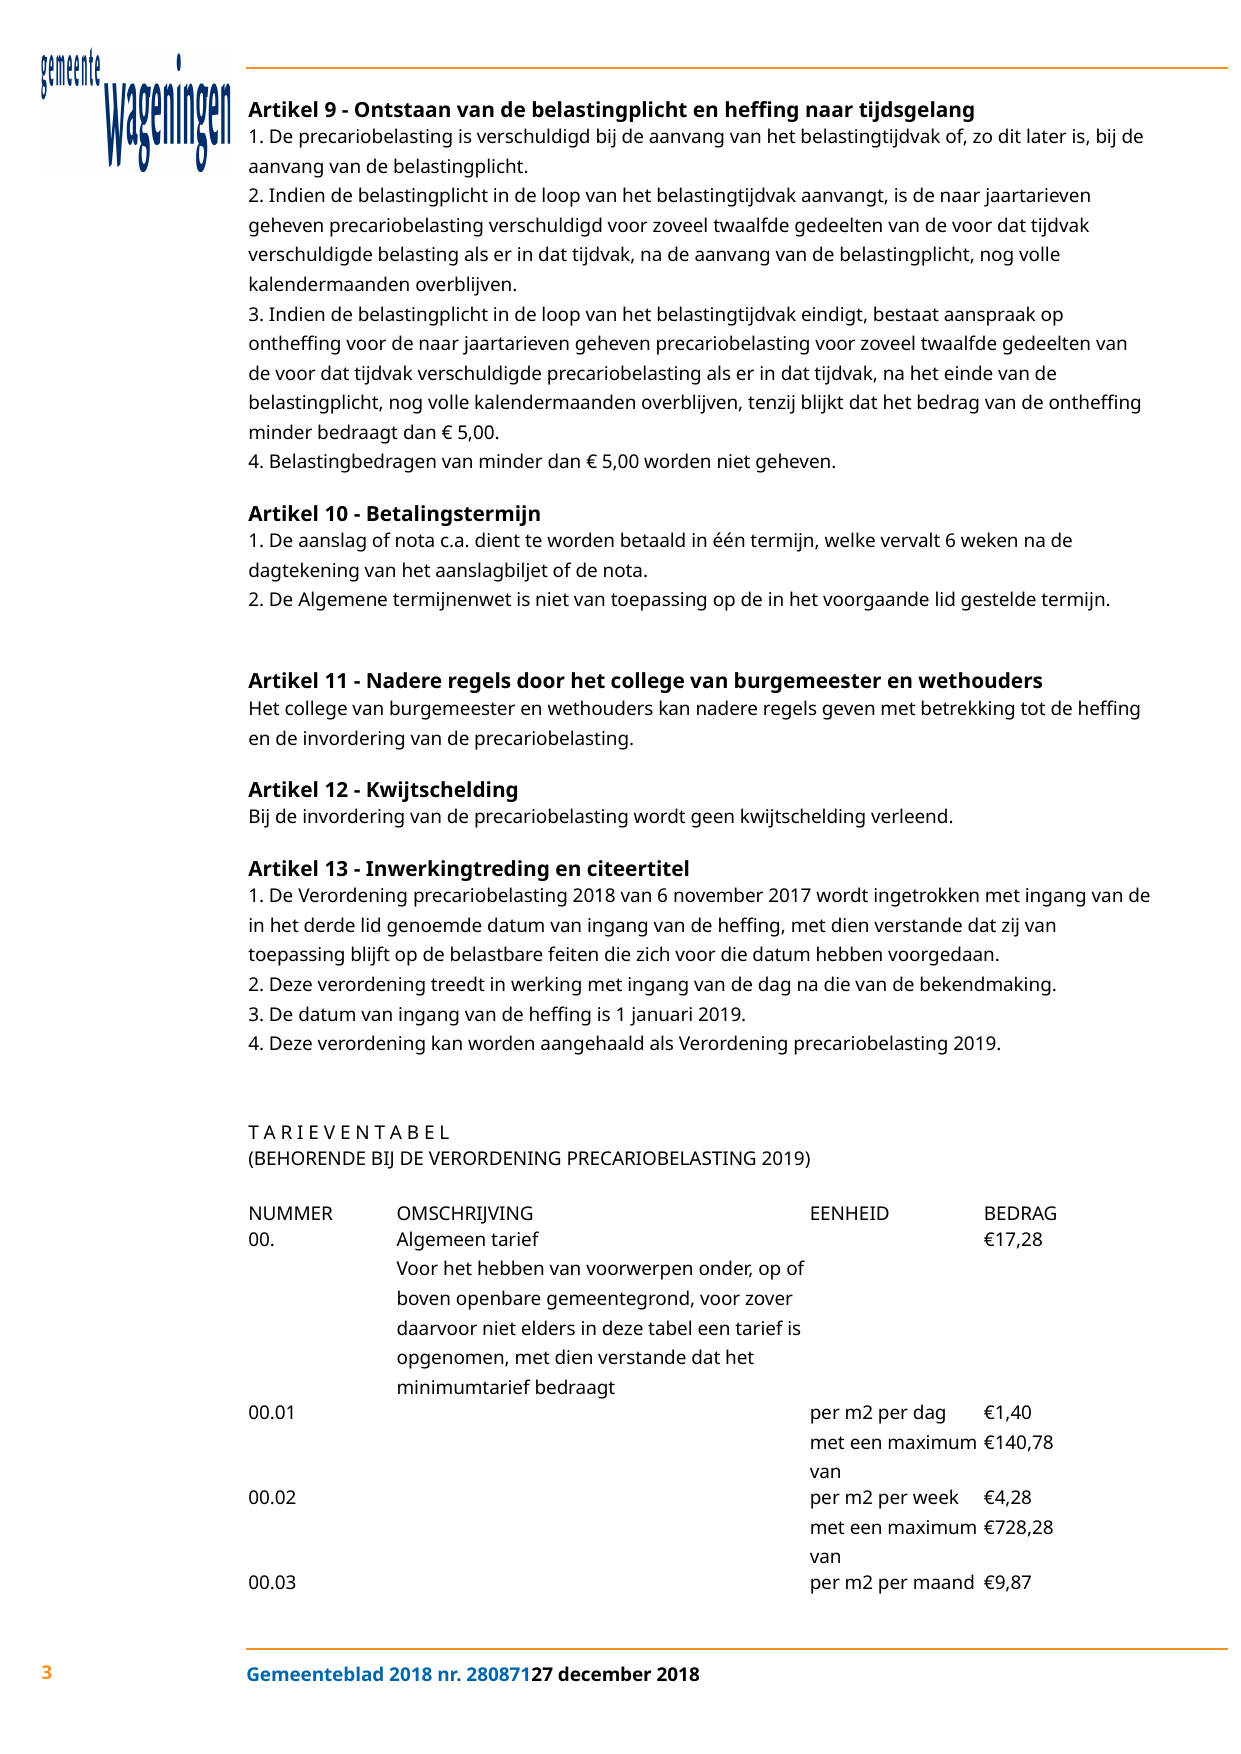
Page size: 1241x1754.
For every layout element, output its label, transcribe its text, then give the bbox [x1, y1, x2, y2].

text 1. De aanslag of nota c.a. dient te worden betaald in één termijn, welke vervalt 6 weken na de dagtekening van het aanslagbiljet of de nota. [248, 527, 1152, 583]
text 1. De precariobelasting is verschuldigd bij de aanvang van het belastingtijdvak of, zo dit later is, bij de aanvang van de belastingplicht. [248, 123, 1152, 178]
text 4. Deze verordening kan worden aangehaald als Verordening precariobelasting 2019. [248, 1030, 1152, 1056]
text Artikel 12 - Kwijtschelding [248, 775, 1152, 803]
table_cell [396, 1485, 809, 1569]
picture [41, 47, 231, 172]
table_cell €4,28 €728,28 [984, 1485, 1152, 1569]
table_cell €17,28 [984, 1226, 1152, 1399]
text 2. Deze verordening treedt in werking met ingang van de dag na die van de bekendmaking. [248, 971, 1152, 997]
text Artikel 13 - Inwerkingtreding en citeertitel [248, 854, 1152, 882]
table_cell Algemeen tarief Voor het hebben van voorwerpen onder, op of boven openbare gemeentegrond, voor zover daarvoor niet elders in deze tabel een tarief is opgenomen, met dien verstande dat het minimumtarief bedraagt [396, 1226, 809, 1399]
table_cell 00.02 [248, 1485, 396, 1569]
table_cell BEDRAG [984, 1200, 1152, 1226]
table_cell (BEHORENDE BIJ DE VERORDENING PRECARIOBELASTING 2019) [248, 1145, 1152, 1200]
text 1. De Verordening precariobelasting 2018 van 6 november 2017 wordt ingetrokken met ingang van de in het derde lid genoemde datum van ingang van de heffing, met dien verstande dat zij van toepassing blijft op de belastbare feiten die zich voor die datum hebben voorgedaan. [248, 882, 1152, 967]
text Het college van burgemeester en wethouders kan nadere regels geven met betrekking tot de heffing en de invordering van de precariobelasting. [248, 695, 1152, 750]
table_header T A R I E V E N T A B E L [248, 1119, 1152, 1145]
table_cell per m2 per dag met een maximum van [810, 1400, 984, 1484]
table_cell OMSCHRIJVING [396, 1200, 809, 1226]
table_cell €1,40 €140,78 [984, 1400, 1152, 1484]
text Artikel 11 - Nadere regels door het college van burgemeester en wethouders [248, 667, 1152, 695]
text 3. Indien de belastingplicht in de loop van het belastingtijdvak eindigt, bestaat aanspraak op ontheffing voor de naar jaartarieven geheven precariobelasting voor zoveel twaalfde gedeelten van de voor dat tijdvak verschuldigde precariobelasting als er in dat tijdvak, na het einde van de belastingplicht, nog volle kalendermaanden overblijven, tenzij blijkt dat het bedrag van de ontheffing minder bedraagt dan € 5,00. [248, 301, 1152, 445]
table_cell [396, 1400, 809, 1484]
text 4. Belastingbedragen van minder dan € 5,00 worden niet geheven. [248, 449, 1152, 474]
table_cell 00.01 [248, 1400, 396, 1484]
table_cell [810, 1226, 984, 1399]
table_cell €9,87 [984, 1569, 1152, 1595]
table_cell per m2 per week met een maximum van [810, 1485, 984, 1569]
table_cell per m2 per maand [810, 1569, 984, 1595]
table_cell [396, 1569, 809, 1595]
text Artikel 9 - Ontstaan van de belastingplicht en heffing naar tijdsgelang [248, 95, 1152, 123]
text 3. De datum van ingang van de heffing is 1 januari 2019. [248, 1001, 1152, 1026]
table_cell 00. [248, 1226, 396, 1399]
table_cell 00.03 [248, 1569, 396, 1595]
text Bij de invordering van de precariobelasting wordt geen kwijtschelding verleend. [248, 803, 1152, 829]
text Artikel 10 - Betalingstermijn [248, 499, 1152, 527]
table_cell EENHEID [810, 1200, 984, 1226]
text 2. De Algemene termijnenwet is niet van toepassing op de in het voorgaande lid gestelde termijn. [248, 587, 1152, 612]
table_cell NUMMER [248, 1200, 396, 1226]
text 2. Indien de belastingplicht in de loop van het belastingtijdvak aanvangt, is de naar jaartarieven geheven precariobelasting verschuldigd voor zoveel twaalfde gedeelten van de voor dat tijdvak verschuldigde belasting als er in dat tijdvak, na de aanvang van de belastingplicht, nog volle kalendermaanden overblijven. [248, 182, 1152, 297]
